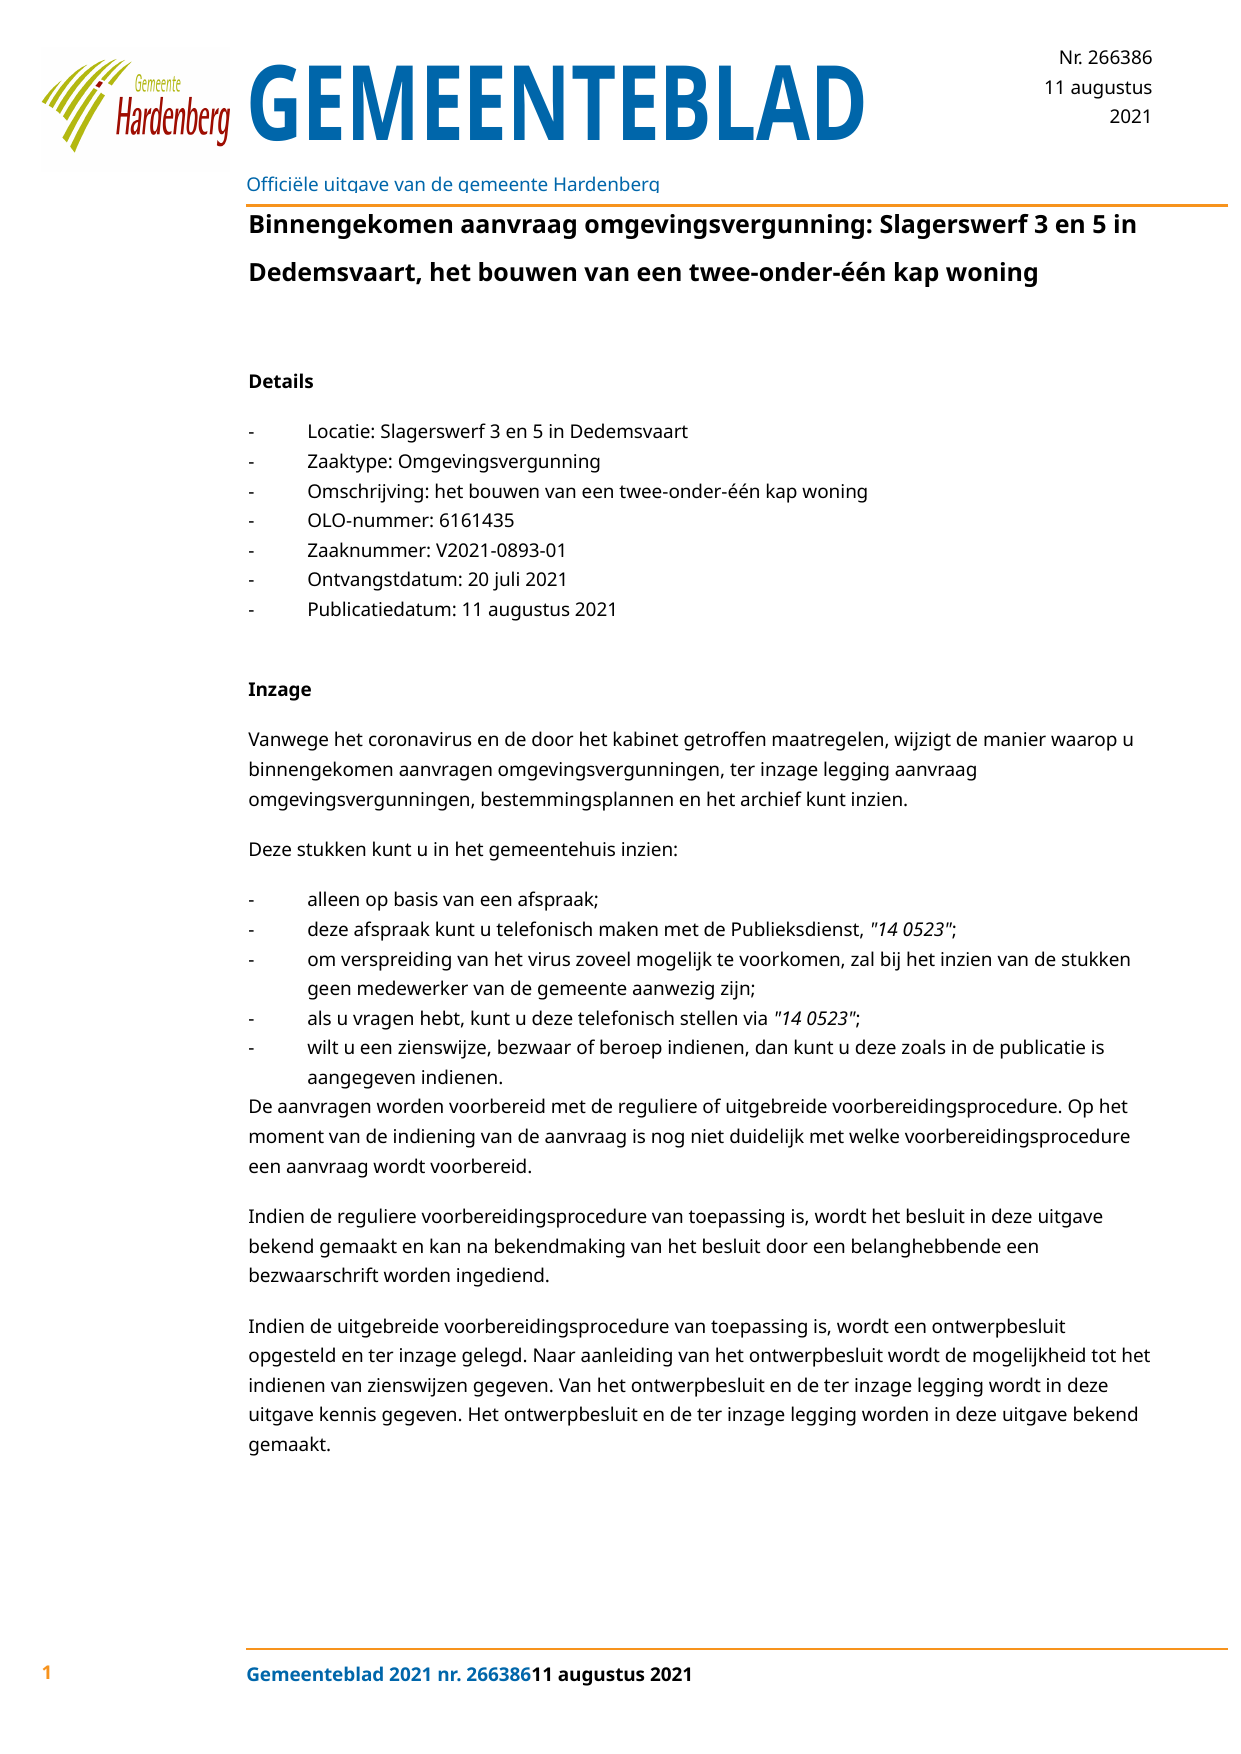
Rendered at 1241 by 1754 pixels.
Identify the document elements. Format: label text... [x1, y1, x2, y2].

picture [41, 47, 231, 172]
list Zaaknummer: V2021-0893-01 [248, 537, 1152, 563]
list Publicatiedatum: 11 augustus 2021 [248, 596, 1152, 622]
text Vanwege het coronavirus en de door het kabinet getroffen maatregelen, wijzigt de manier waarop u binnengekomen aanvragen omgevingsvergunningen, ter inzage legging aanvraag omgevingsvergunningen, bestemmingsplannen en het archief kunt inzien. [248, 727, 1152, 812]
list Ontvangstdatum: 20 juli 2021 [248, 567, 1152, 592]
list wilt u een zienswijze, bezwaar of beroep indienen, dan kunt u deze zoals in de publicatie is aangegeven indienen. [248, 1034, 1152, 1090]
list deze afspraak kunt u telefonisch maken met de Publieksdienst, "14 0523"; [248, 916, 1152, 942]
list alleen op basis van een afspraak; [248, 887, 1152, 912]
list Locatie: Slagerswerf 3 en 5 in Dedemsvaart [248, 419, 1152, 444]
list om verspreiding van het virus zoveel mogelijk te voorkomen, zal bij het inzien van de stukken geen medewerker van de gemeente aanwezig zijn; [248, 946, 1152, 1001]
list OLO-nummer: 6161435 [248, 507, 1152, 533]
text De aanvragen worden voorbereid met de reguliere of uitgebreide voorbereidingsprocedure. Op het moment van de indiening van de aanvraag is nog niet duidelijk met welke voorbereidingsprocedure een aanvraag wordt voorbereid. [248, 1094, 1152, 1179]
text Details [248, 368, 1152, 394]
list als u vragen hebt, kunt u deze telefonisch stellen via "14 0523"; [248, 1005, 1152, 1031]
list Omschrijving: het bouwen van een twee-onder-één kap woning [248, 478, 1152, 504]
text Indien de reguliere voorbereidingsprocedure van toepassing is, wordt het besluit in deze uitgave bekend gemaakt en kan na bekendmaking van het besluit door een belanghebbende een bezwaarschrift worden ingediend. [248, 1203, 1152, 1288]
list Zaaktype: Omgevingsvergunning [248, 448, 1152, 474]
text Binnengekomen aanvraag omgevingsvergunning: Slagerswerf 3 en 5 in Dedemsvaart, het bouwen van een twee-onder-één kap woning [248, 207, 1152, 288]
text Indien de uitgebreide voorbereidingsprocedure van toepassing is, wordt een ontwerpbesluit opgesteld en ter inzage gelegd. Naar aanleiding van het ontwerpbesluit wordt de mogelijkheid tot het indienen van zienswijzen gegeven. Van het ontwerpbesluit en de ter inzage legging wordt in deze uitgave kennis gegeven. Het ontwerpbesluit en de ter inzage legging worden in deze uitgave bekend gemaakt. [248, 1313, 1152, 1457]
text Deze stukken kunt u in het gemeentehuis inzien: [248, 836, 1152, 862]
text Inzage [248, 676, 1152, 702]
